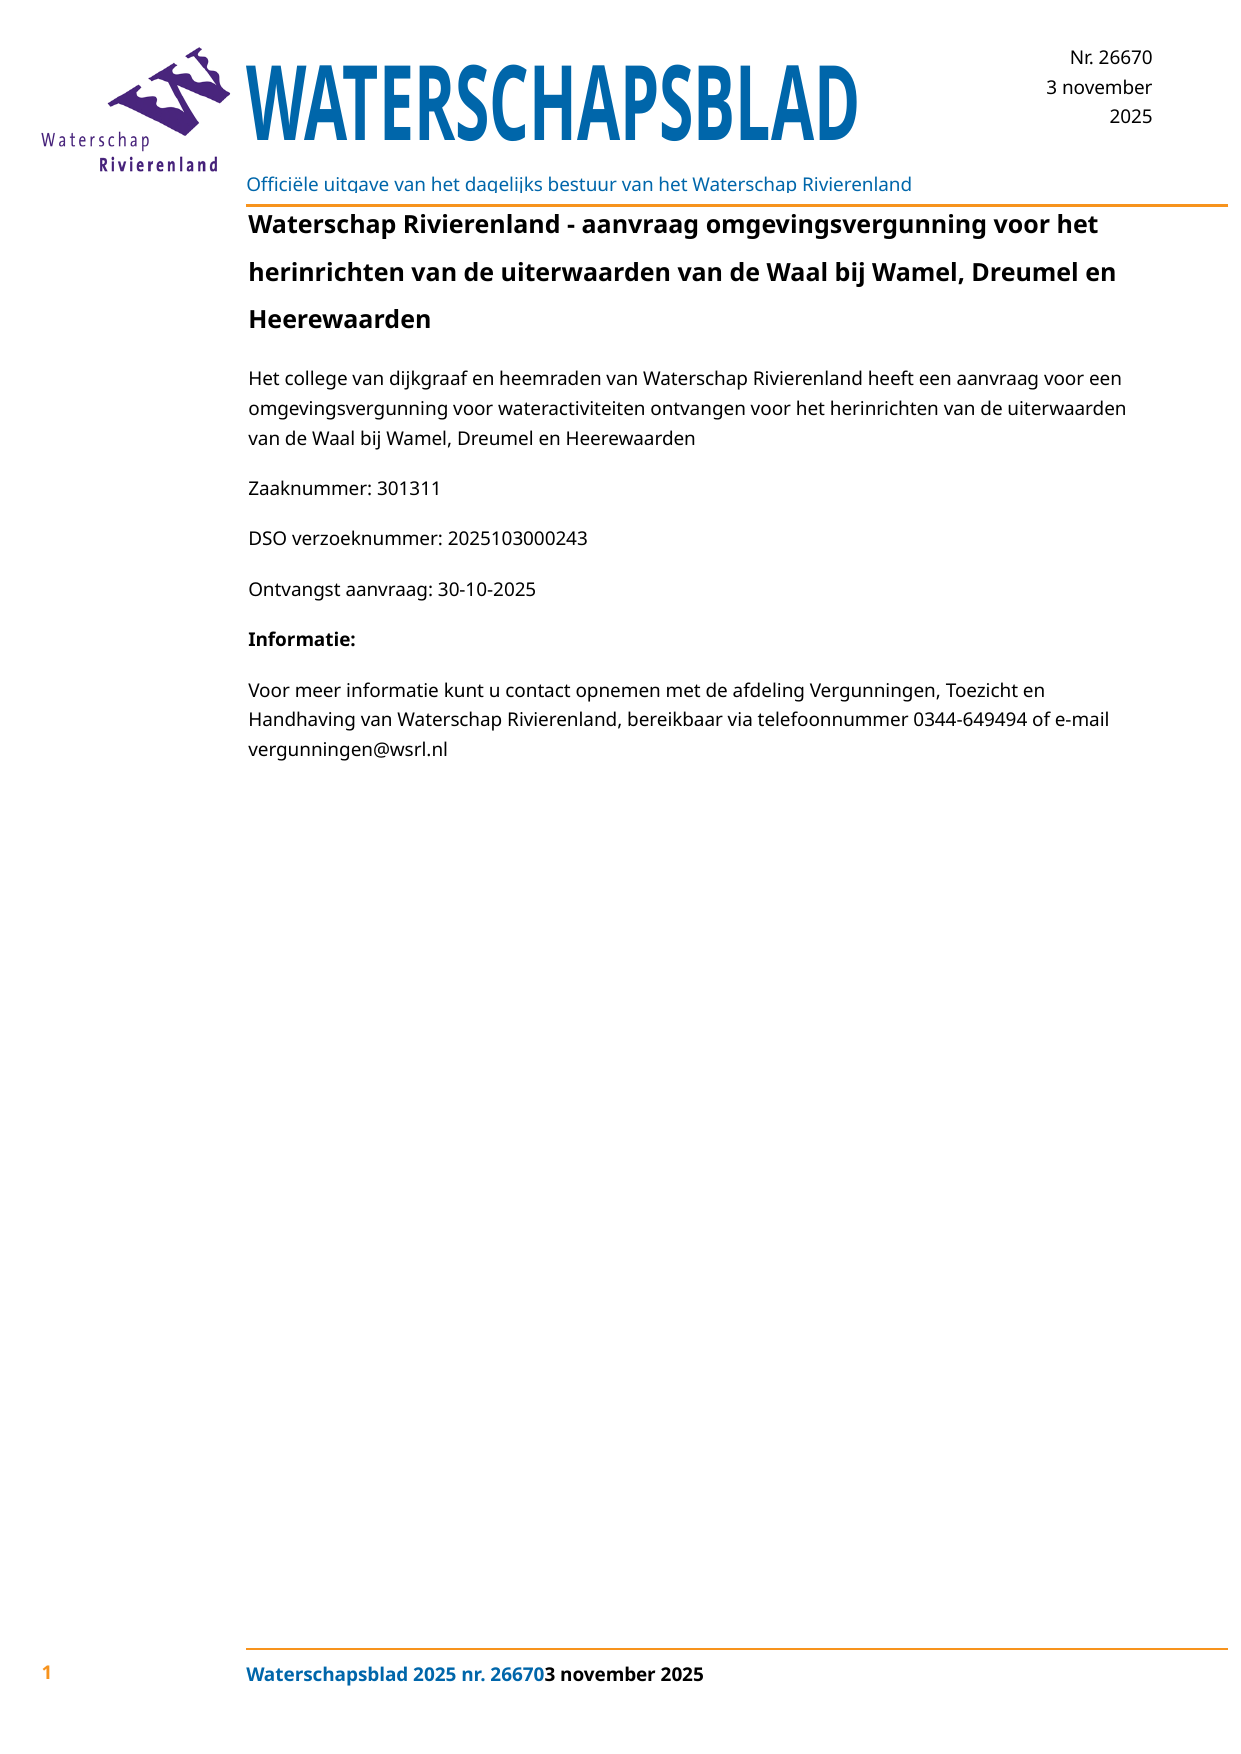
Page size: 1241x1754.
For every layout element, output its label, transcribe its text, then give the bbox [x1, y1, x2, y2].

text Het college van dijkgraaf en heemraden van Waterschap Rivierenland heeft een aanvraag voor een omgevingsvergunning voor wateractiviteiten ontvangen voor het herinrichten van de uiterwaarden van de Waal bij Wamel, Dreumel en Heerewaarden [248, 366, 1152, 450]
text Zaaknummer: 301311 [248, 475, 1152, 501]
text Voor meer informatie kunt u contact opnemen met de afdeling Vergunningen, Toezicht en Handhaving van Waterschap Rivierenland, bereikbaar via telefoonnummer 0344-649494 of e-mail vergunningen@wsrl.nl [248, 677, 1152, 762]
text Waterschap Rivierenland - aanvraag omgevingsvergunning voor het herinrichten van de uiterwaarden van de Waal bij Wamel, Dreumel en Heerewaarden [248, 207, 1152, 336]
text Informatie: [248, 626, 1152, 652]
picture [41, 47, 231, 172]
text DSO verzoeknummer: 2025103000243 [248, 526, 1152, 551]
text Ontvangst aanvraag: 30-10-2025 [248, 576, 1152, 602]
